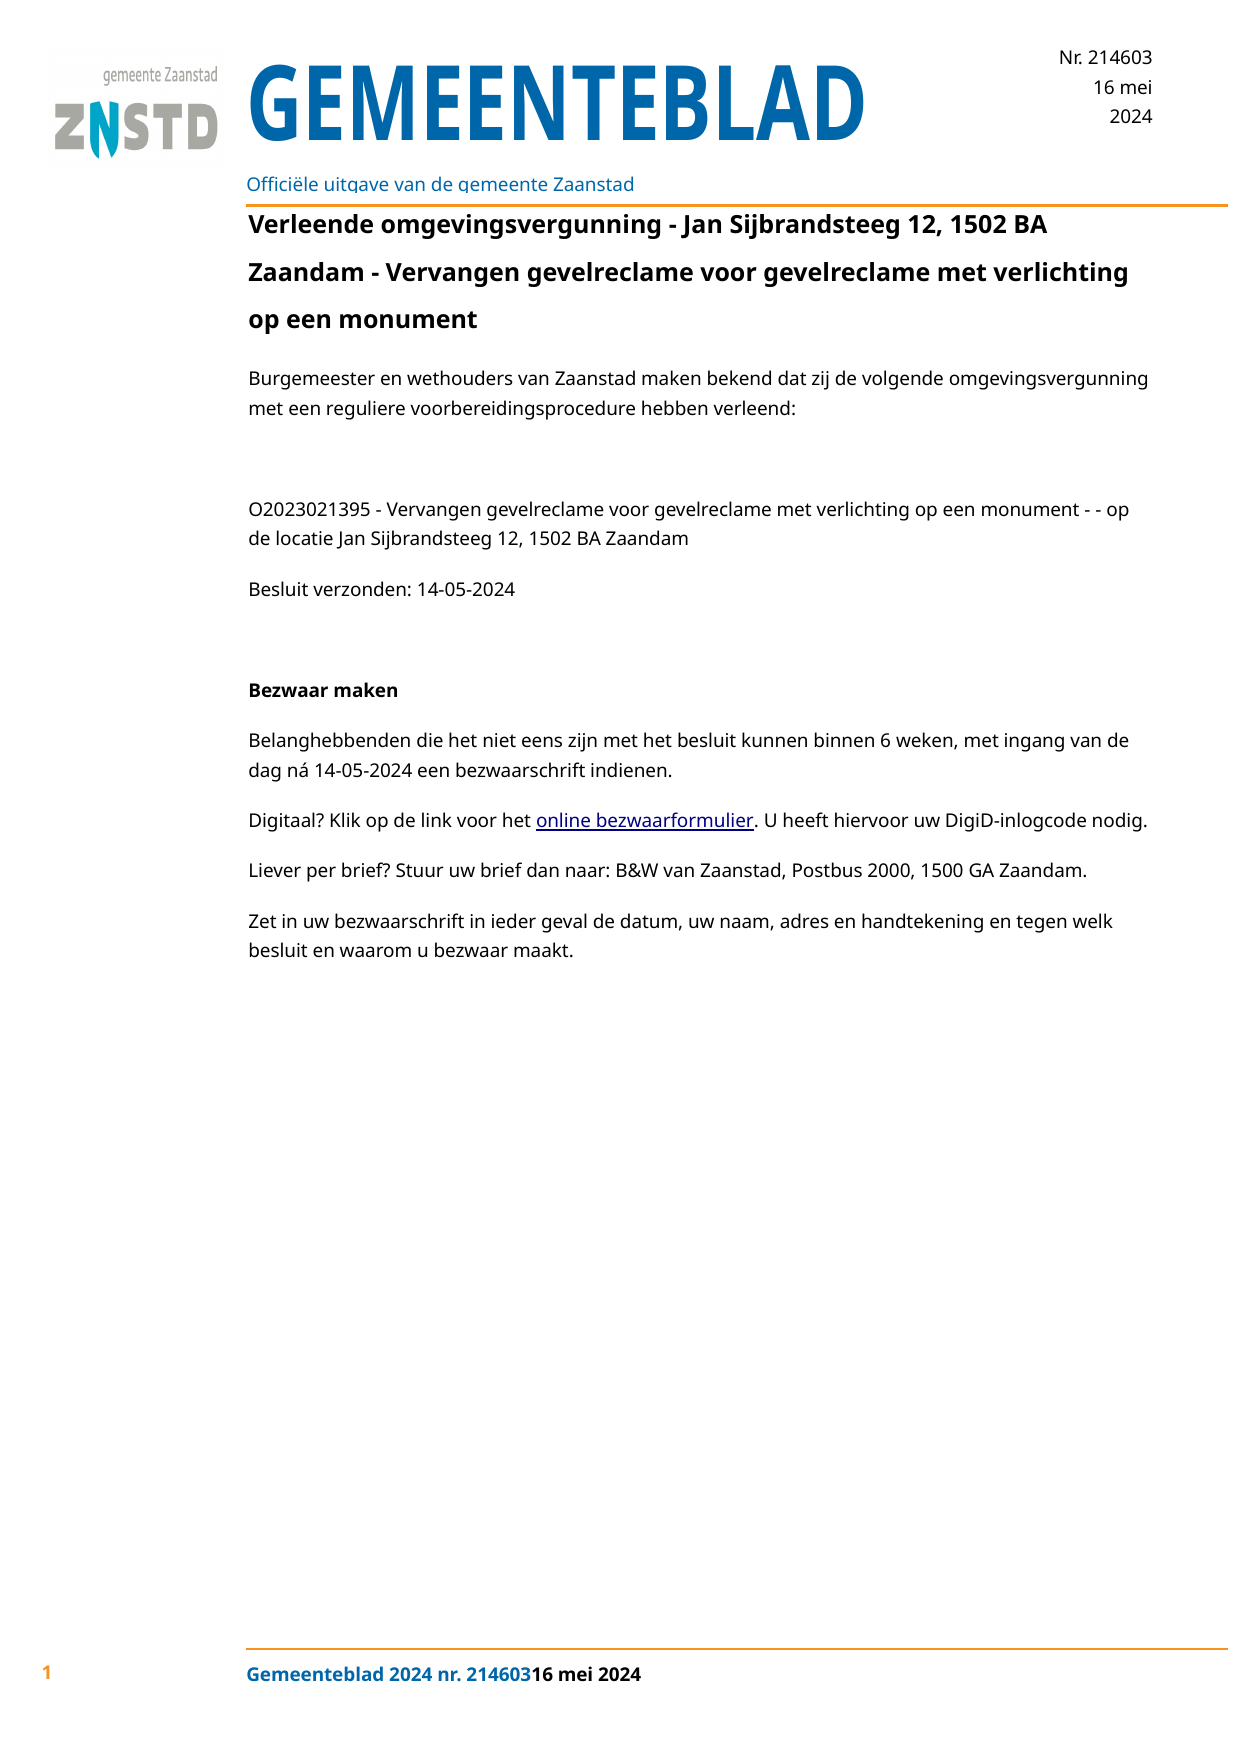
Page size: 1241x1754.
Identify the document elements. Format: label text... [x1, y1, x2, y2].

picture [41, 47, 231, 172]
text Digitaal? Klik op de link voor het online bezwaarformulier. U heeft hiervoor uw DigiD-inlogcode nodig. [248, 807, 1152, 833]
text Bezwaar maken [248, 677, 1152, 702]
text Liever per brief? Stuur uw brief dan naar: B&W van Zaanstad, Postbus 2000, 1500 GA Zaandam. [248, 858, 1152, 883]
text Besluit verzonden: 14-05-2024 [248, 576, 1152, 602]
text Verleende omgevingsvergunning - Jan Sijbrandsteeg 12, 1502 BA Zaandam - Vervangen gevelreclame voor gevelreclame met verlichting op een monument [248, 207, 1152, 336]
text Burgemeester en wethouders van Zaanstad maken bekend dat zij de volgende omgevingsvergunning met een reguliere voorbereidingsprocedure hebben verleend: [248, 366, 1152, 421]
text O2023021395 - Vervangen gevelreclame voor gevelreclame met verlichting op een monument - - op de locatie Jan Sijbrandsteeg 12, 1502 BA Zaandam [248, 496, 1152, 551]
text Zet in uw bezwaarschrift in ieder geval de datum, uw naam, adres en handtekening en tegen welk besluit en waarom u bezwaar maakt. [248, 908, 1152, 963]
text Belanghebbenden die het niet eens zijn met het besluit kunnen binnen 6 weken, met ingang van de dag ná 14-05-2024 een bezwaarschrift indienen. [248, 727, 1152, 782]
